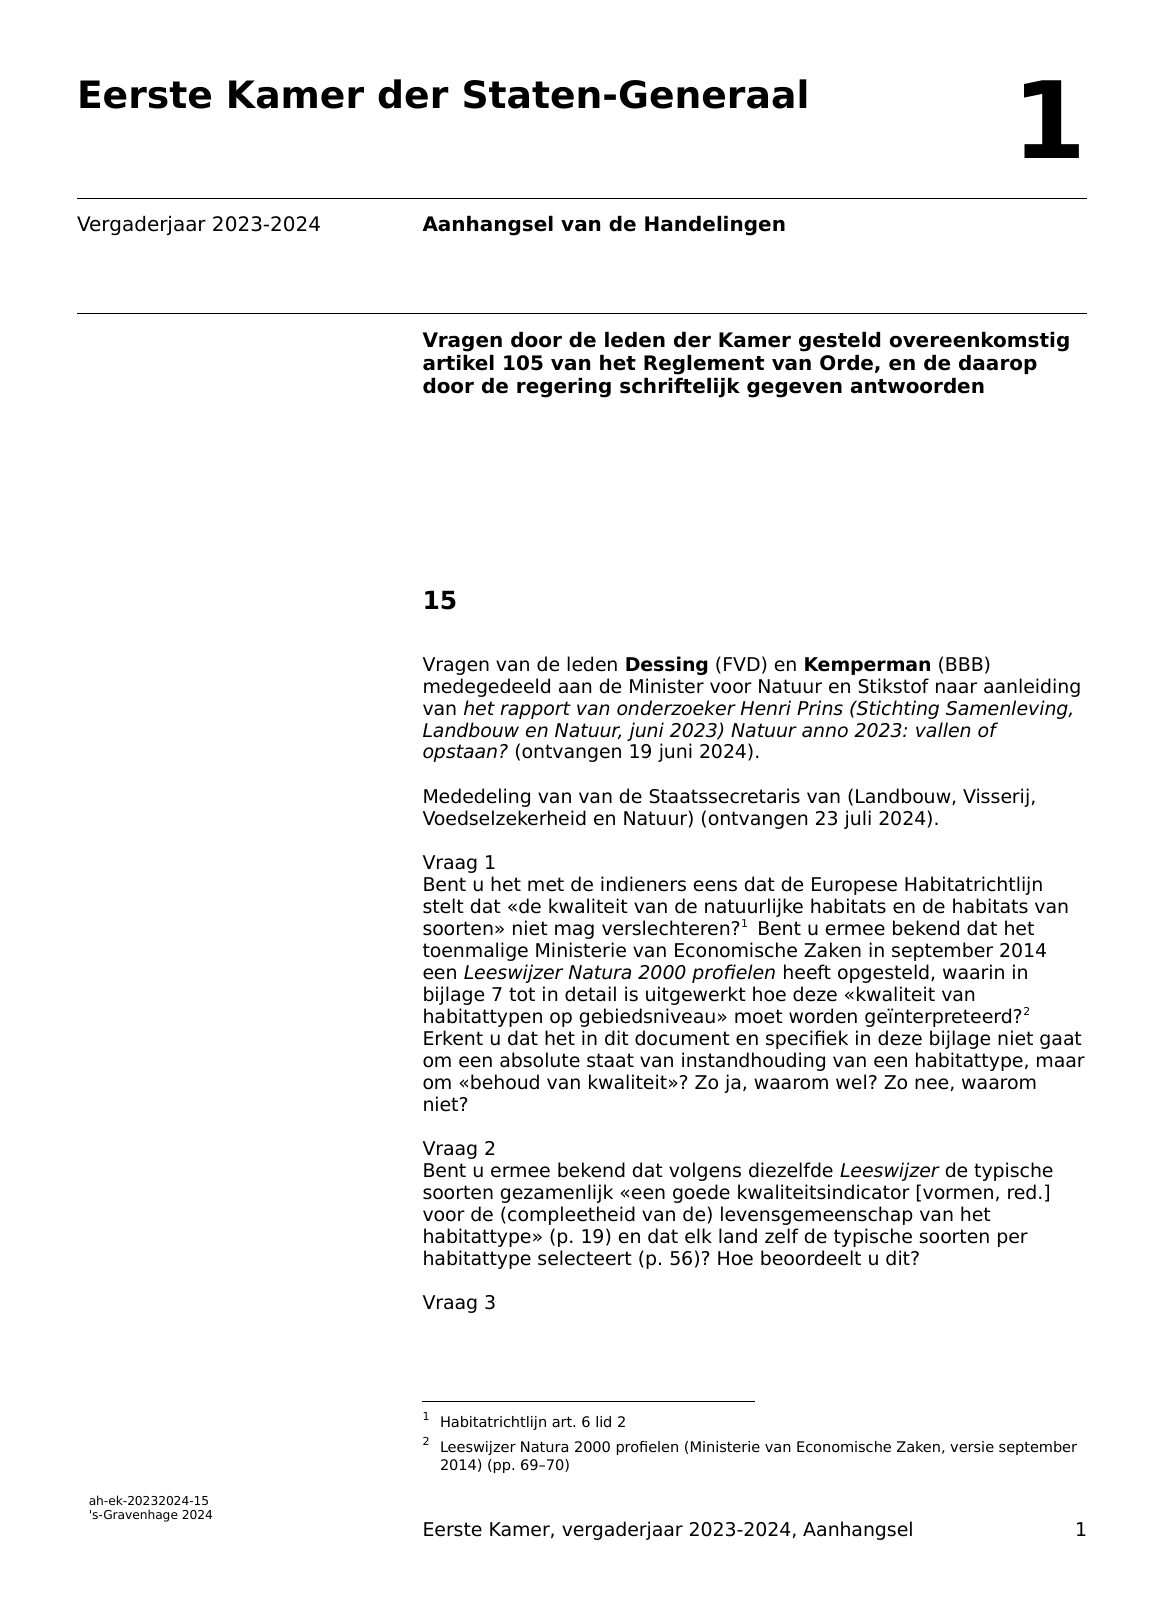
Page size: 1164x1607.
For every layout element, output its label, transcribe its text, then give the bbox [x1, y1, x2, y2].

text Bent u ermee bekend dat volgens diezelfde Leeswijzer de typische soorten gezamenlijk «een goede kwaliteitsindicator [vormen, red.] voor de (compleetheid van de) levensgemeenschap van het habitattype» (p. 19) en dat elk land zelf de typische soorten per habitattype selecteert (p. 56)? Hoe beoordeelt u dit? [422, 1160, 1087, 1269]
text ah-ek-20232024-15 [88, 1494, 323, 1508]
text Vragen van de leden Dessing (FVD) en Kemperman (BBB) medegedeeld aan de Minister voor Natuur en Stikstof naar aanleiding van het rapport van onderzoeker Henri Prins (Stichting Samenleving, Landbouw en Natuur, juni 2023) Natuur anno 2023: vallen of opstaan? (ontvangen 19 juni 2024). [422, 653, 1087, 763]
table_cell Vragen door de leden der Kamer gesteld overeenkomstig artikel 105 van het Reglement van Orde, en de daarop door de regering schriftelijk gegeven antwoorden [422, 314, 1087, 398]
text 's-Gravenhage 2024 [88, 1508, 323, 1522]
text Vraag 3 [422, 1292, 1087, 1314]
text Leeswijzer Natura 2000 profielen (Ministerie van Economische Zaken, versie september 2014) (pp. 69–70) [422, 1435, 1087, 1474]
text Habitatrichtlijn art. 6 lid 2 [422, 1410, 1087, 1432]
text Mededeling van van de Staatssecretaris van (Landbouw, Visserij, Voedselzekerheid en Natuur) (ontvangen 23 juli 2024). [422, 786, 1087, 829]
text Vraag 2 [422, 1138, 1087, 1160]
table_cell Aanhangsel van de Handelingen [422, 199, 1087, 313]
text 15 [422, 586, 1087, 615]
table_header Eerste Kamer der Staten-Generaal [77, 59, 886, 198]
table_cell Vergaderjaar 2023-2024 [77, 199, 422, 313]
text Vraag 1 [422, 852, 1087, 874]
table_cell [77, 314, 422, 398]
table_header 1 [886, 59, 1087, 198]
text Bent u het met de indieners eens dat de Europese Habitatrichtlijn stelt dat «de kwaliteit van de natuurlijke habitats en de habitats van soorten» niet mag verslechteren? Bent u ermee bekend dat het toenmalige Ministerie van Economische Zaken in september 2014 een Leeswijzer Natura 2000 profielen heeft opgesteld, waarin in bijlage 7 tot in detail is uitgewerkt hoe deze «kwaliteit van habitattypen op gebiedsniveau» moet worden geïnterpreteerd? Erkent u dat het in dit document en specifiek in deze bijlage niet gaat om een absolute staat van instandhouding van een habitattype, maar om «behoud van kwaliteit»? Zo ja, waarom wel? Zo nee, waarom niet? [422, 874, 1087, 1116]
